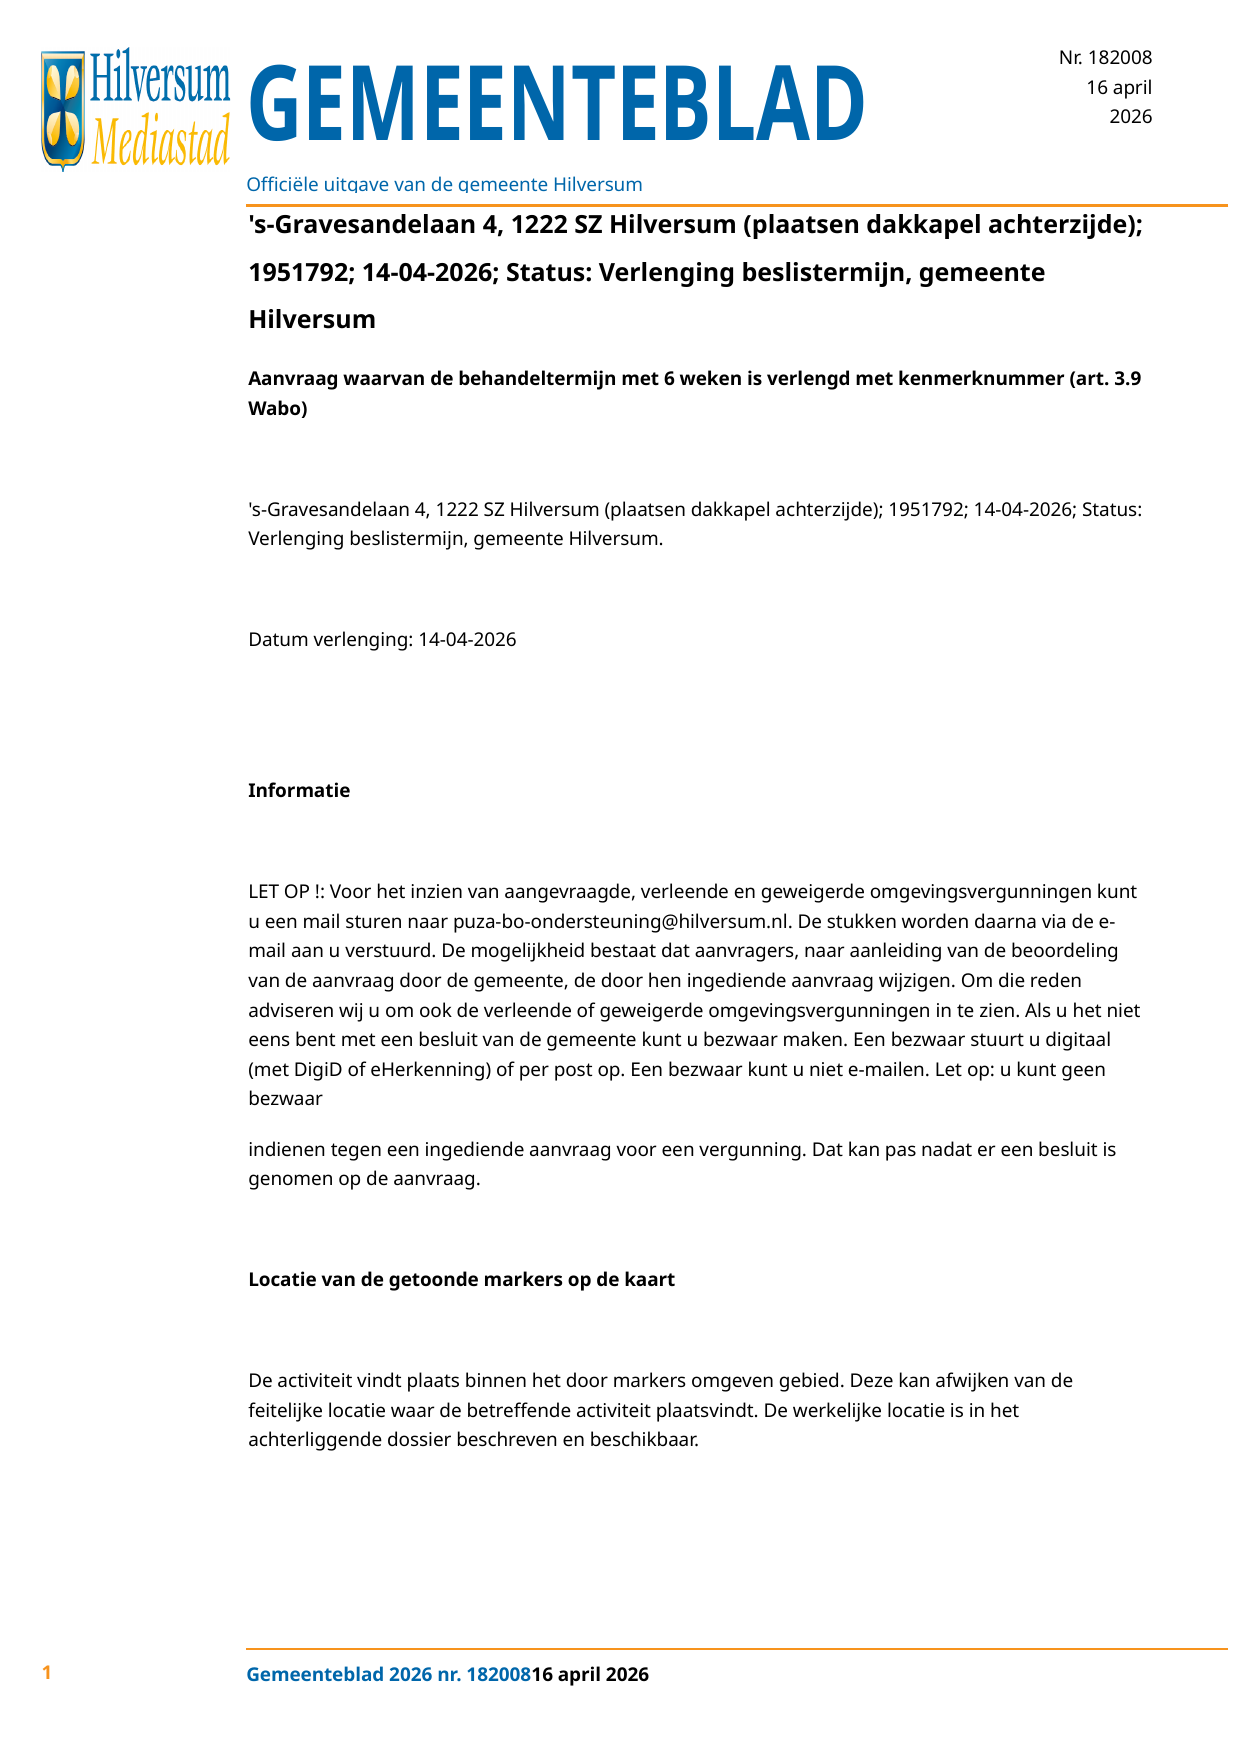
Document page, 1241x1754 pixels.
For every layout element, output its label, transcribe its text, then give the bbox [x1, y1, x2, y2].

text indienen tegen een ingediende aanvraag voor een vergunning. Dat kan pas nadat er een besluit is genomen op de aanvraag. [248, 1136, 1152, 1191]
text De activiteit vindt plaats binnen het door markers omgeven gebied. Deze kan afwijken van de feitelijke locatie waar de betreffende activiteit plaatsvindt. De werkelijke locatie is in het achterliggende dossier beschreven en beschikbaar. [248, 1367, 1152, 1452]
text 's-Gravesandelaan 4, 1222 SZ Hilversum (plaatsen dakkapel achterzijde); 1951792; 14-04-2026; Status: Verlenging beslistermijn, gemeente Hilversum. [248, 496, 1152, 551]
text LET OP !: Voor het inzien van aangevraagde, verleende en geweigerde omgevingsvergunningen kunt u een mail sturen naar puza-bo-ondersteuning@hilversum.nl. De stukken worden daarna via de e-mail aan u verstuurd. De mogelijkheid bestaat dat aanvragers, naar aanleiding van de beoordeling van de aanvraag door de gemeente, de door hen ingediende aanvraag wijzigen. Om die reden adviseren wij u om ook de verleende of geweigerde omgevingsvergunningen in te zien. Als u het niet eens bent met een besluit van de gemeente kunt u bezwaar maken. Een bezwaar stuurt u digitaal (met DigiD of eHerkenning) of per post op. Een bezwaar kunt u niet e-mailen. Let op: u kunt geen bezwaar [248, 878, 1152, 1111]
text 's-Gravesandelaan 4, 1222 SZ Hilversum (plaatsen dakkapel achterzijde); 1951792; 14-04-2026; Status: Verlenging beslistermijn, gemeente Hilversum [248, 207, 1152, 336]
picture [41, 47, 231, 172]
text Locatie van de getoonde markers op de kaart [248, 1266, 1152, 1292]
text Informatie [248, 778, 1152, 803]
text Aanvraag waarvan de behandeltermijn met 6 weken is verlengd met kenmerknummer (art. 3.9 Wabo) [248, 366, 1152, 421]
text Datum verlenging: 14-04-2026 [248, 626, 1152, 652]
